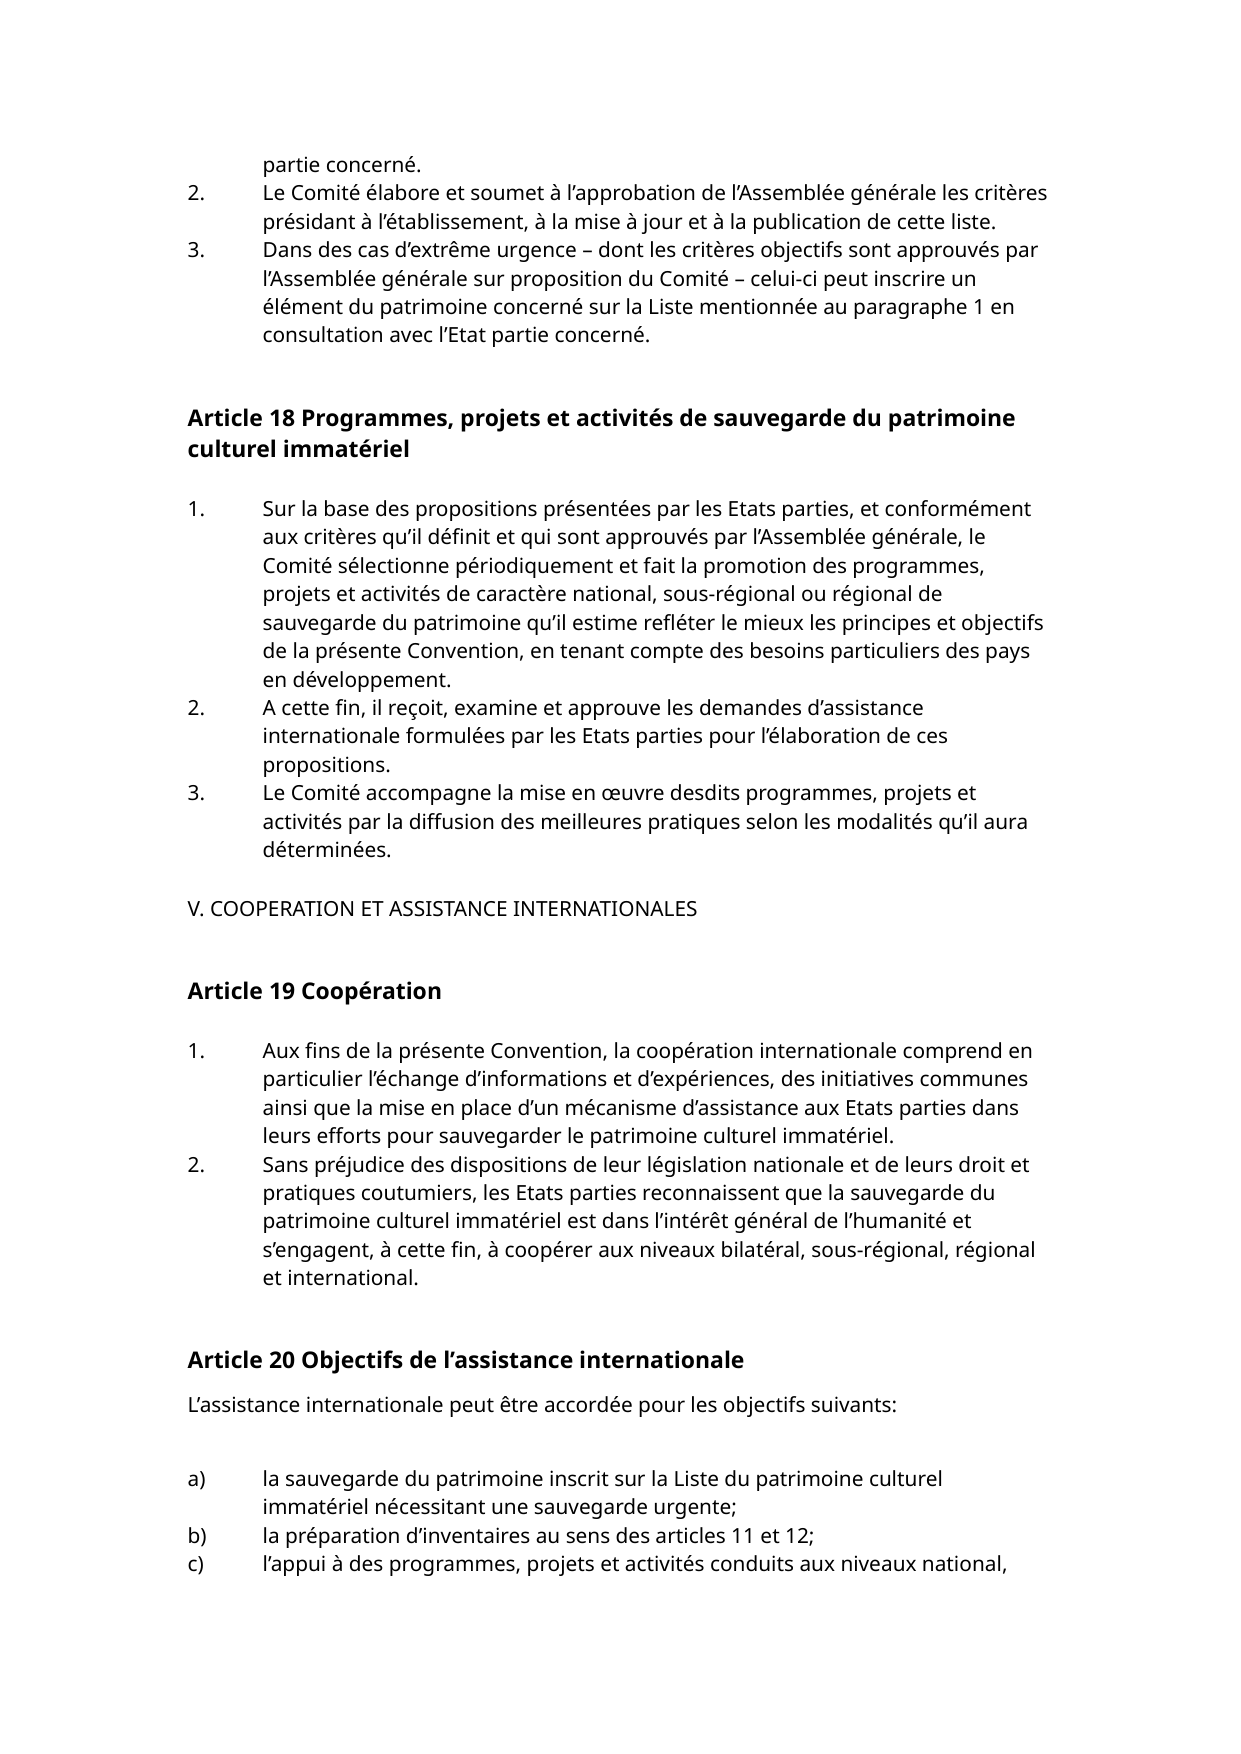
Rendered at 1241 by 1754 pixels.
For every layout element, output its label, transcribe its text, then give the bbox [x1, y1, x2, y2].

list partie concerné. [187, 150, 1053, 178]
subtitle Article 18 Programmes, projets et activités de sauvegarde du patrimoine culturel immatériel [187, 402, 1053, 464]
list Dans des cas d’extrême urgence – dont les critères objectifs sont approuvés par l’Assemblée générale sur proposition du Comité – celui-ci peut inscrire un élément du patrimoine concerné sur la Liste mentionnée au paragraphe 1 en consultation avec l’Etat partie concerné. [187, 235, 1053, 349]
subtitle Article 20 Objectifs de l’assistance internationale [187, 1344, 1053, 1376]
list la sauvegarde du patrimoine inscrit sur la Liste du patrimoine culturel immatériel nécessitant une sauvegarde urgente; [187, 1464, 1053, 1521]
subtitle Article 19 Coopération [187, 975, 1053, 1006]
list A cette fin, il reçoit, examine et approuve les demandes d’assistance internationale formulées par les Etats parties pour l’élaboration de ces propositions. [187, 693, 1053, 778]
text L’assistance internationale peut être accordée pour les objectifs suivants: [187, 1391, 1053, 1419]
list Le Comité accompagne la mise en œuvre desdits programmes, projets et activités par la diffusion des meilleures pratiques selon les modalités qu’il aura déterminées. [187, 778, 1053, 864]
list Sans préjudice des dispositions de leur législation nationale et de leurs droit et pratiques coutumiers, les Etats parties reconnaissent que la sauvegarde du patrimoine culturel immatériel est dans l’intérêt général de l’humanité et s’engagent, à cette fin, à coopérer aux niveaux bilatéral, sous-régional, régional et international. [187, 1150, 1053, 1292]
list l’appui à des programmes, projets et activités conduits aux niveaux national, [187, 1549, 1053, 1578]
list Le Comité élabore et soumet à l’approbation de l’Assemblée générale les critères présidant à l’établissement, à la mise à jour et à la publication de cette liste. [187, 178, 1053, 235]
list Sur la base des propositions présentées par les Etats parties, et conformément aux critères qu’il définit et qui sont approuvés par l’Assemblée générale, le Comité sélectionne périodiquement et fait la promotion des programmes, projets et activités de caractère national, sous-régional ou régional de sauvegarde du patrimoine qu’il estime refléter le mieux les principes et objectifs de la présente Convention, en tenant compte des besoins particuliers des pays en développement. [187, 494, 1053, 693]
list Aux fins de la présente Convention, la coopération internationale comprend en particulier l’échange d’informations et d’expériences, des initiatives communes ainsi que la mise en place d’un mécanisme d’assistance aux Etats parties dans leurs efforts pour sauvegarder le patrimoine culturel immatériel. [187, 1036, 1053, 1150]
subtitle V. COOPERATION ET ASSISTANCE INTERNATIONALES [187, 894, 1053, 922]
list la préparation d’inventaires au sens des articles 11 et 12; [187, 1521, 1053, 1549]
